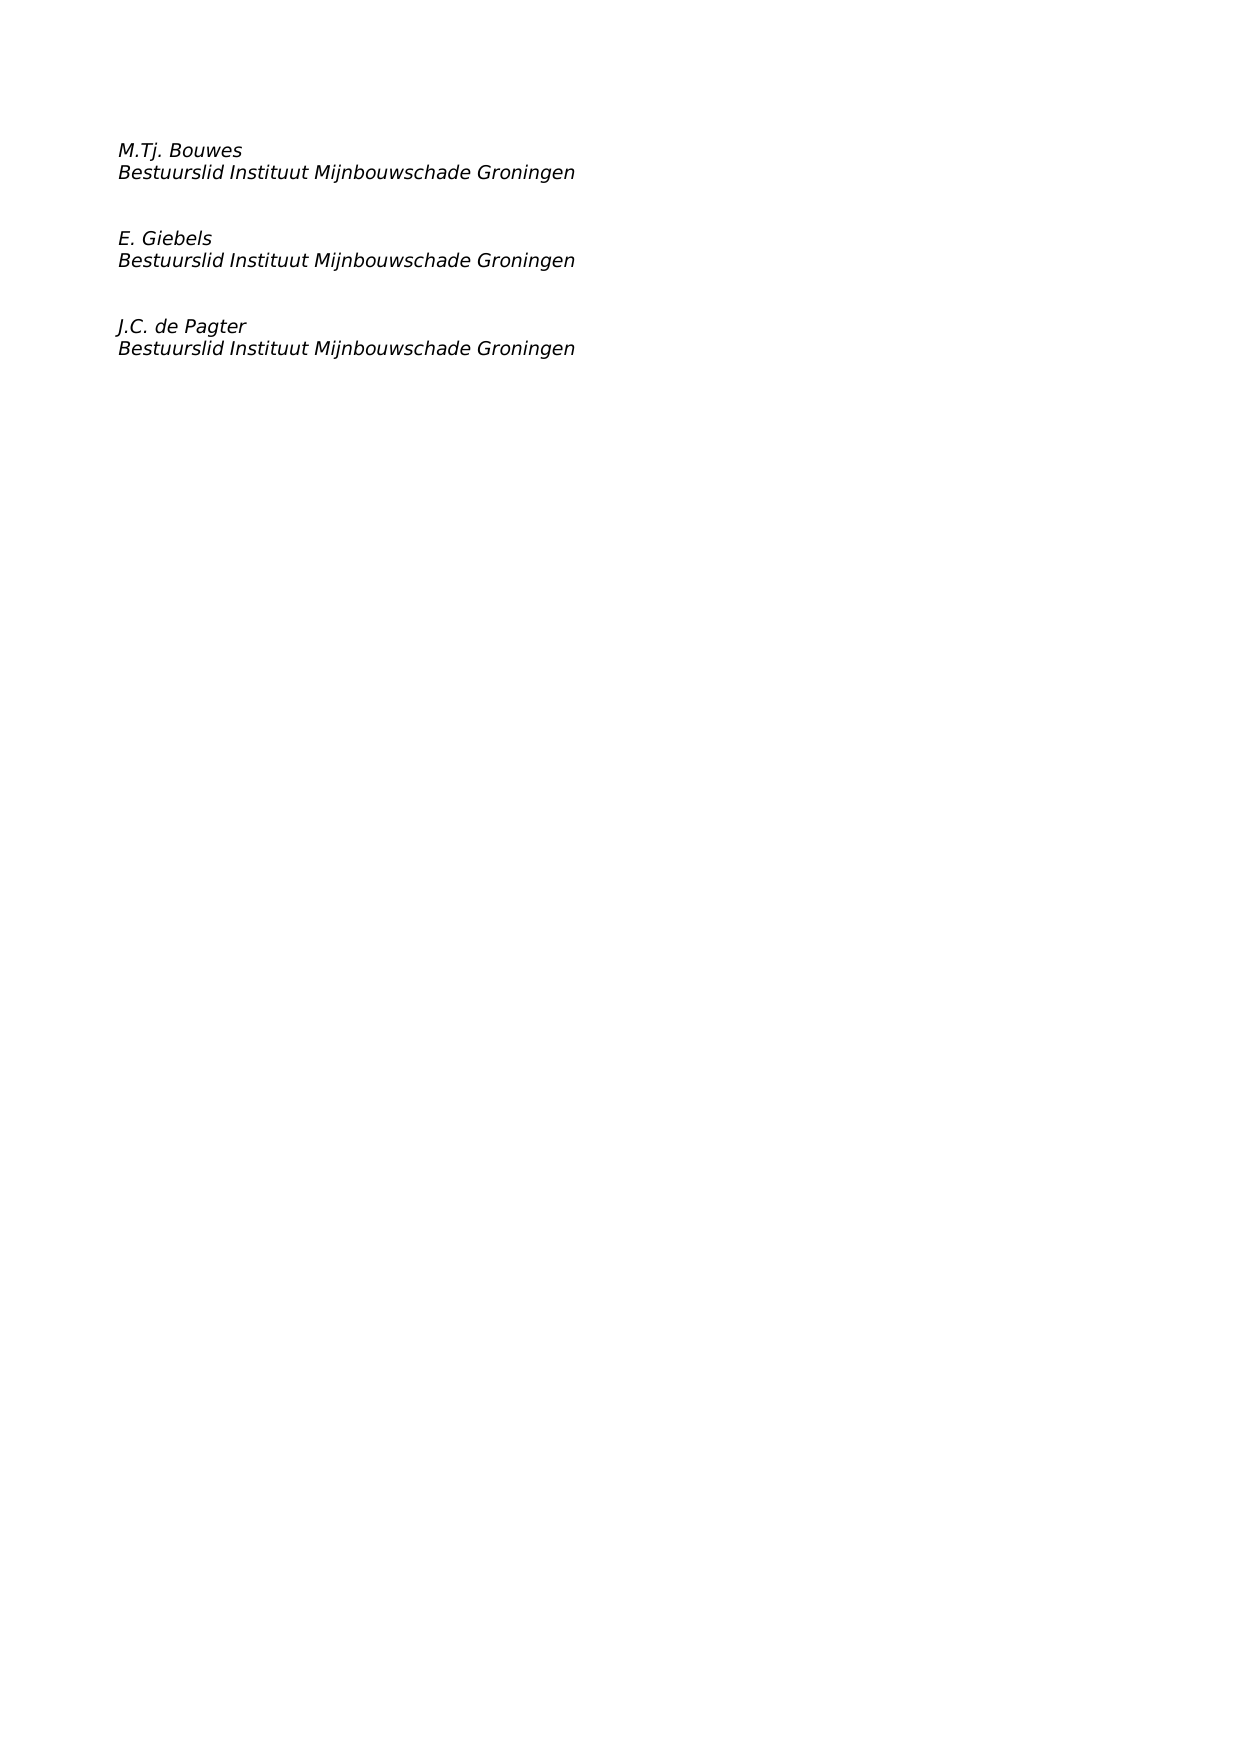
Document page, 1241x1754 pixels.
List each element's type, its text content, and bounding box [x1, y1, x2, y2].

text M.Tj. Bouwes Bestuurslid Instituut Mijnbouwschade Groningen [118, 118, 1122, 184]
text E. Giebels Bestuurslid Instituut Mijnbouwschade Groningen [118, 206, 1122, 272]
text J.C. de Pagter Bestuurslid Instituut Mijnbouwschade Groningen [118, 294, 1122, 360]
